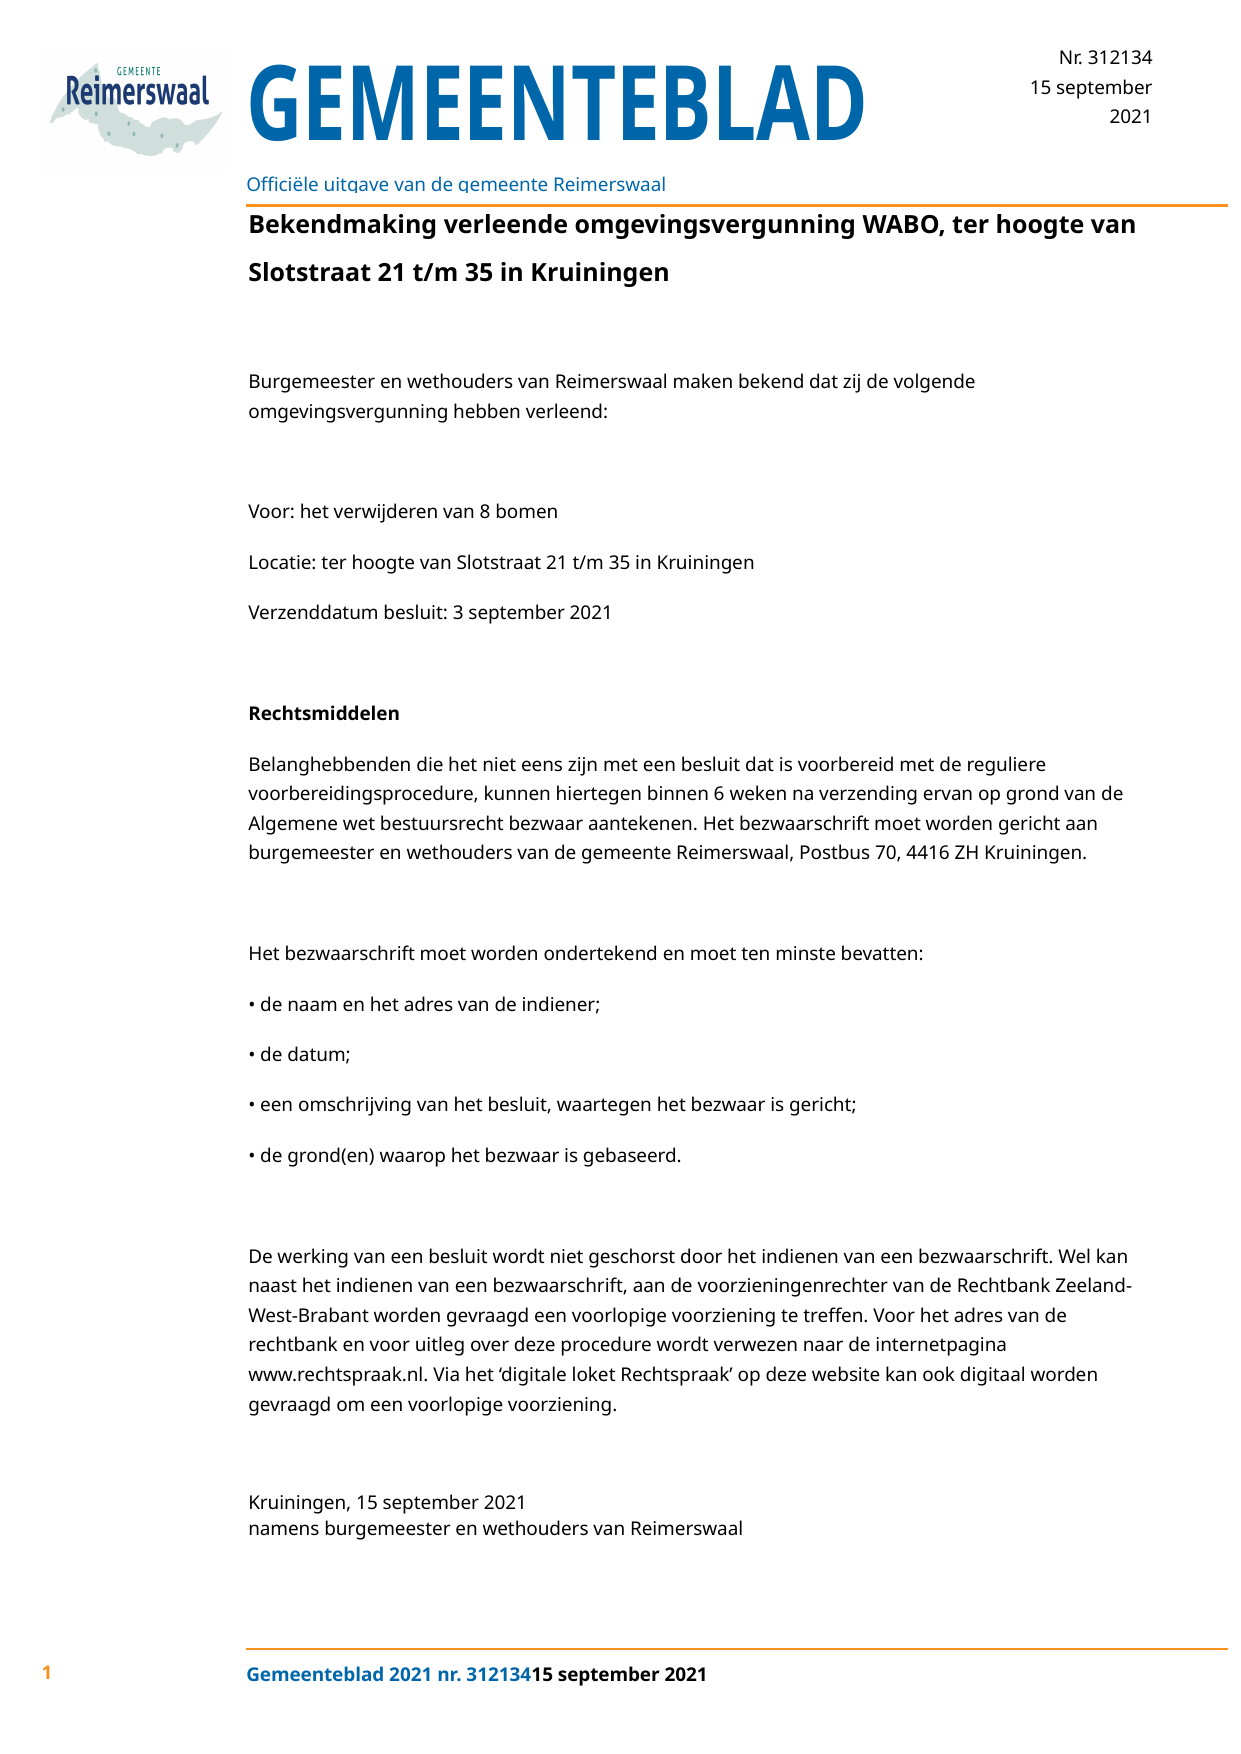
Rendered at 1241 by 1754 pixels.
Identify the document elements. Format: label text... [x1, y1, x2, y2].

text Verzenddatum besluit: 3 september 2021 [248, 599, 1152, 625]
text namens burgemeester en wethouders van Reimerswaal [248, 1515, 1152, 1541]
picture [41, 47, 231, 172]
text • de naam en het adres van de indiener; [248, 991, 1152, 1017]
text • de datum; [248, 1041, 1152, 1067]
text Locatie: ter hoogte van Slotstraat 21 t/m 35 in Kruiningen [248, 549, 1152, 575]
text Bekendmaking verleende omgevingsvergunning WABO, ter hoogte van Slotstraat 21 t/m 35 in Kruiningen [248, 207, 1152, 288]
text Belanghebbenden die het niet eens zijn met een besluit dat is voorbereid met de reguliere voorbereidingsprocedure, kunnen hiertegen binnen 6 weken na verzending ervan op grond van de Algemene wet bestuursrecht bezwaar aantekenen. Het bezwaarschrift moet worden gericht aan burgemeester en wethouders van de gemeente Reimerswaal, Postbus 70, 4416 ZH Kruiningen. [248, 751, 1152, 865]
text Burgemeester en wethouders van Reimerswaal maken bekend dat zij de volgende omgevingsvergunning hebben verleend: [248, 368, 1152, 424]
text • een omschrijving van het besluit, waartegen het bezwaar is gericht; [248, 1092, 1152, 1117]
text Voor: het verwijderen van 8 bomen [248, 499, 1152, 524]
text Rechtsmiddelen [248, 700, 1152, 726]
text Het bezwaarschrift moet worden ondertekend en moet ten minste bevatten: [248, 940, 1152, 966]
text De werking van een besluit wordt niet geschorst door het indienen van een bezwaarschrift. Wel kan naast het indienen van een bezwaarschrift, aan de voorzieningenrechter van de Rechtbank Zeeland-West-Brabant worden gevraagd een voorlopige voorziening te treffen. Voor het adres van de rechtbank en voor uitleg over deze procedure wordt verwezen naar de internetpagina www.rechtspraak.nl. Via het ‘digitale loket Rechtspraak’ op deze website kan ook digitaal worden gevraagd om een voorlopige voorziening. [248, 1243, 1152, 1417]
text Kruiningen, 15 september 2021 [248, 1489, 1152, 1515]
text • de grond(en) waarop het bezwaar is gebaseerd. [248, 1142, 1152, 1168]
